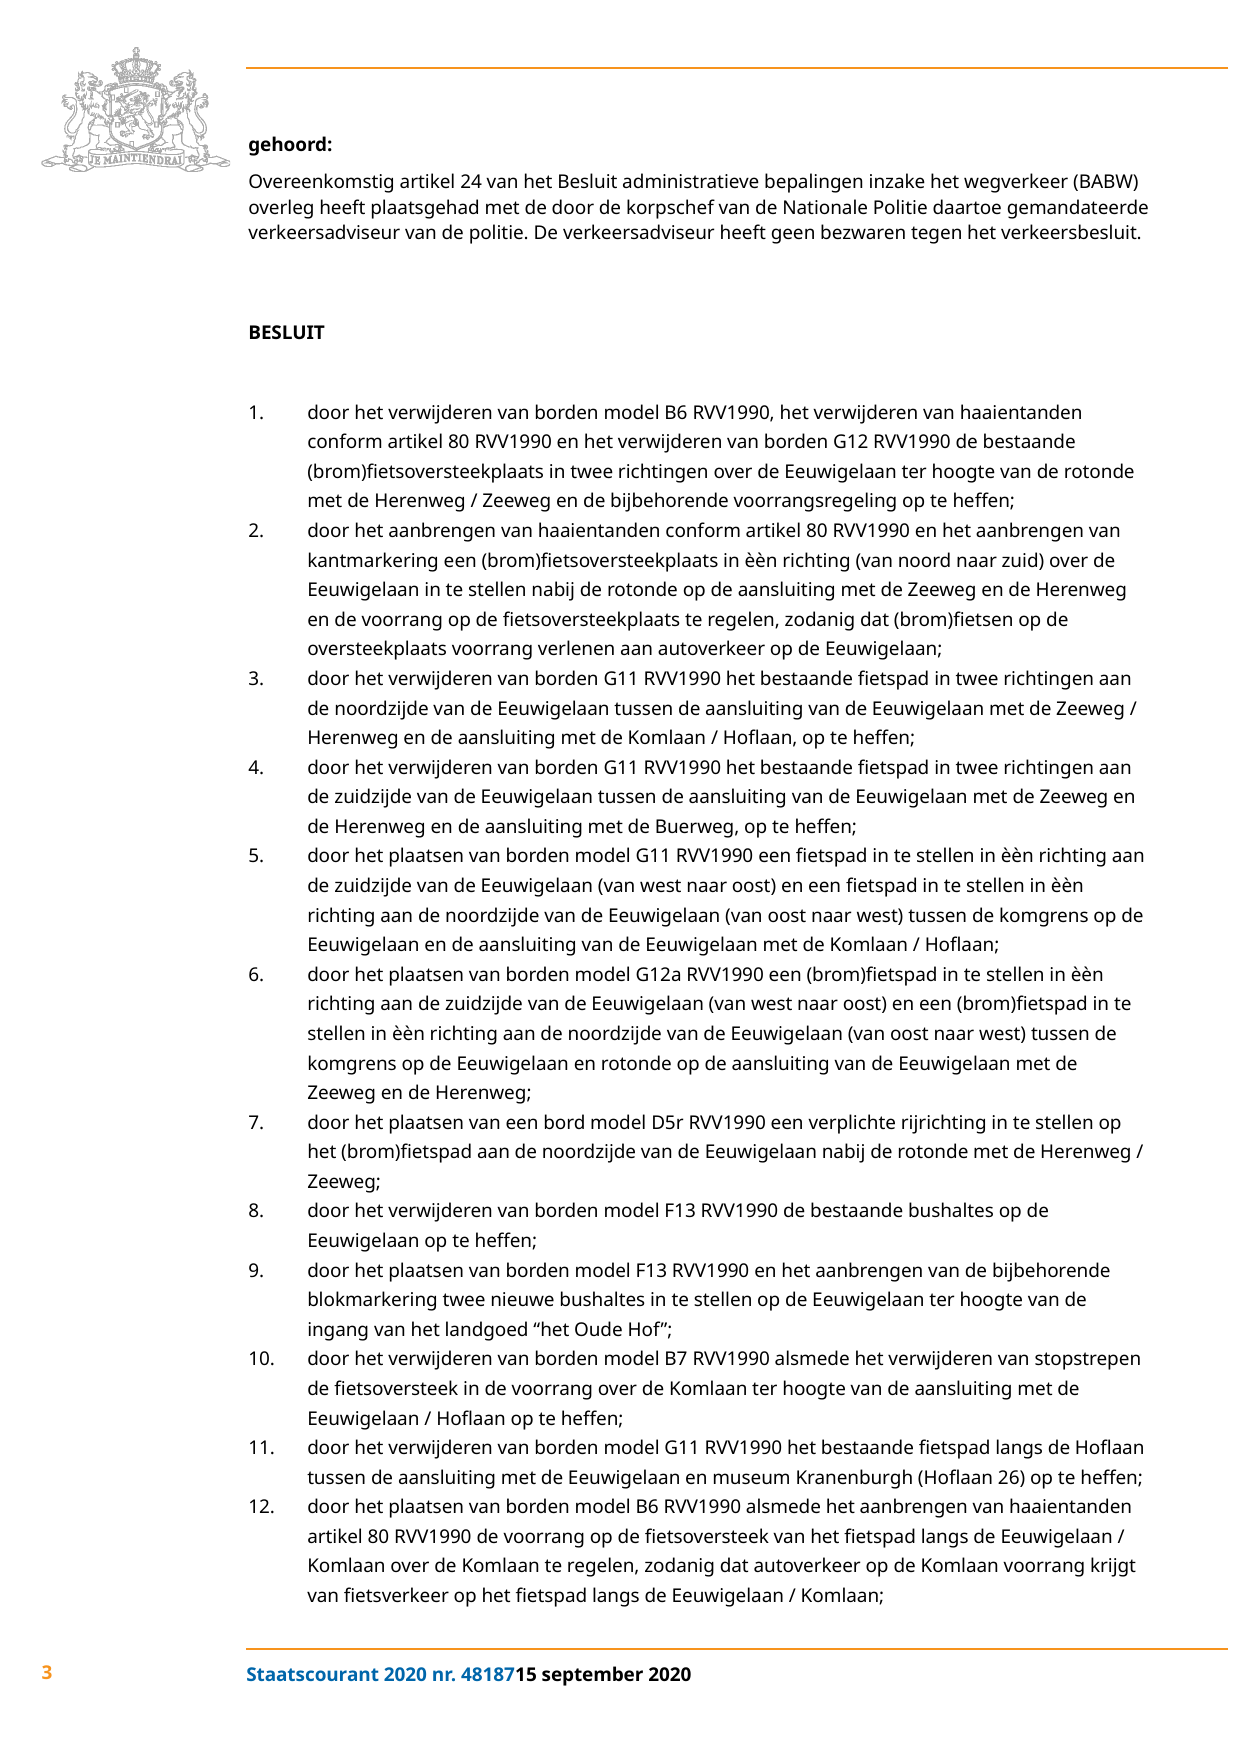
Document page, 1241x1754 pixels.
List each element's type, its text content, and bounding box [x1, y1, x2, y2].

list door het aanbrengen van haaientanden conform artikel 80 RVV1990 en het aanbrengen van kantmarkering een (brom)fietsoversteekplaats in èèn richting (van noord naar zuid) over de Eeuwigelaan in te stellen nabij de rotonde op de aansluiting met de Zeeweg en de Herenweg en de voorrang op de fietsoversteekplaats te regelen, zodanig dat (brom)fietsen op de oversteekplaats voorrang verlenen aan autoverkeer op de Eeuwigelaan; [248, 517, 1152, 661]
list door het plaatsen van borden model G12a RVV1990 een (brom)fietspad in te stellen in èèn richting aan de zuidzijde van de Eeuwigelaan (van west naar oost) en een (brom)fietspad in te stellen in èèn richting aan de noordzijde van de Eeuwigelaan (van oost naar west) tussen de komgrens op de Eeuwigelaan en rotonde op de aansluiting van de Eeuwigelaan met de Zeeweg en de Herenweg; [248, 961, 1152, 1105]
list door het verwijderen van borden model B7 RVV1990 alsmede het verwijderen van stopstrepen de fietsoversteek in de voorrang over de Komlaan ter hoogte van de aansluiting met de Eeuwigelaan / Hoflaan op te heffen; [248, 1346, 1152, 1431]
list door het plaatsen van borden model G11 RVV1990 een fietspad in te stellen in èèn richting aan de zuidzijde van de Eeuwigelaan (van west naar oost) en een fietspad in te stellen in èèn richting aan de noordzijde van de Eeuwigelaan (van oost naar west) tussen de komgrens op de Eeuwigelaan en de aansluiting van de Eeuwigelaan met de Komlaan / Hoflaan; [248, 843, 1152, 957]
list door het plaatsen van een bord model D5r RVV1990 een verplichte rijrichting in te stellen op het (brom)fietspad aan de noordzijde van de Eeuwigelaan nabij de rotonde met de Herenweg / Zeeweg; [248, 1109, 1152, 1194]
list door het verwijderen van borden model G11 RVV1990 het bestaande fietspad langs de Hoflaan tussen de aansluiting met de Eeuwigelaan en museum Kranenburgh (Hoflaan 26) op te heffen; [248, 1434, 1152, 1490]
list door het plaatsen van borden model B6 RVV1990 alsmede het aanbrengen van haaientanden artikel 80 RVV1990 de voorrang op de fietsoversteek van het fietspad langs de Eeuwigelaan / Komlaan over de Komlaan te regelen, zodanig dat autoverkeer op de Komlaan voorrang krijgt van fietsverkeer op het fietspad langs de Eeuwigelaan / Komlaan; [248, 1493, 1152, 1608]
list door het verwijderen van borden model B6 RVV1990, het verwijderen van haaientanden conform artikel 80 RVV1990 en het verwijderen van borden G12 RVV1990 de bestaande (brom)fietsoversteekplaats in twee richtingen over de Eeuwigelaan ter hoogte van de rotonde met de Herenweg / Zeeweg en de bijbehorende voorrangsregeling op te heffen; [248, 399, 1152, 513]
text gehoord: [248, 131, 1152, 157]
list door het verwijderen van borden G11 RVV1990 het bestaande fietspad in twee richtingen aan de zuidzijde van de Eeuwigelaan tussen de aansluiting van de Eeuwigelaan met de Zeeweg en de Herenweg en de aansluiting met de Buerweg, op te heffen; [248, 754, 1152, 839]
list door het verwijderen van borden G11 RVV1990 het bestaande fietspad in twee richtingen aan de noordzijde van de Eeuwigelaan tussen de aansluiting van de Eeuwigelaan met de Zeeweg / Herenweg en de aansluiting met de Komlaan / Hoflaan, op te heffen; [248, 665, 1152, 750]
text BESLUIT [248, 319, 1152, 345]
list door het plaatsen van borden model F13 RVV1990 en het aanbrengen van de bijbehorende blokmarkering twee nieuwe bushaltes in te stellen op de Eeuwigelaan ter hoogte van de ingang van het landgoed “het Oude Hof”; [248, 1257, 1152, 1342]
text Overeenkomstig artikel 24 van het Besluit administratieve bepalingen inzake het wegverkeer (BABW) overleg heeft plaatsgehad met de door de korpschef van de Nationale Politie daartoe gemandateerde verkeersadviseur van de politie. De verkeersadviseur heeft geen bezwaren tegen het verkeersbesluit. [248, 168, 1152, 245]
list door het verwijderen van borden model F13 RVV1990 de bestaande bushaltes op de Eeuwigelaan op te heffen; [248, 1198, 1152, 1253]
picture [41, 47, 231, 172]
